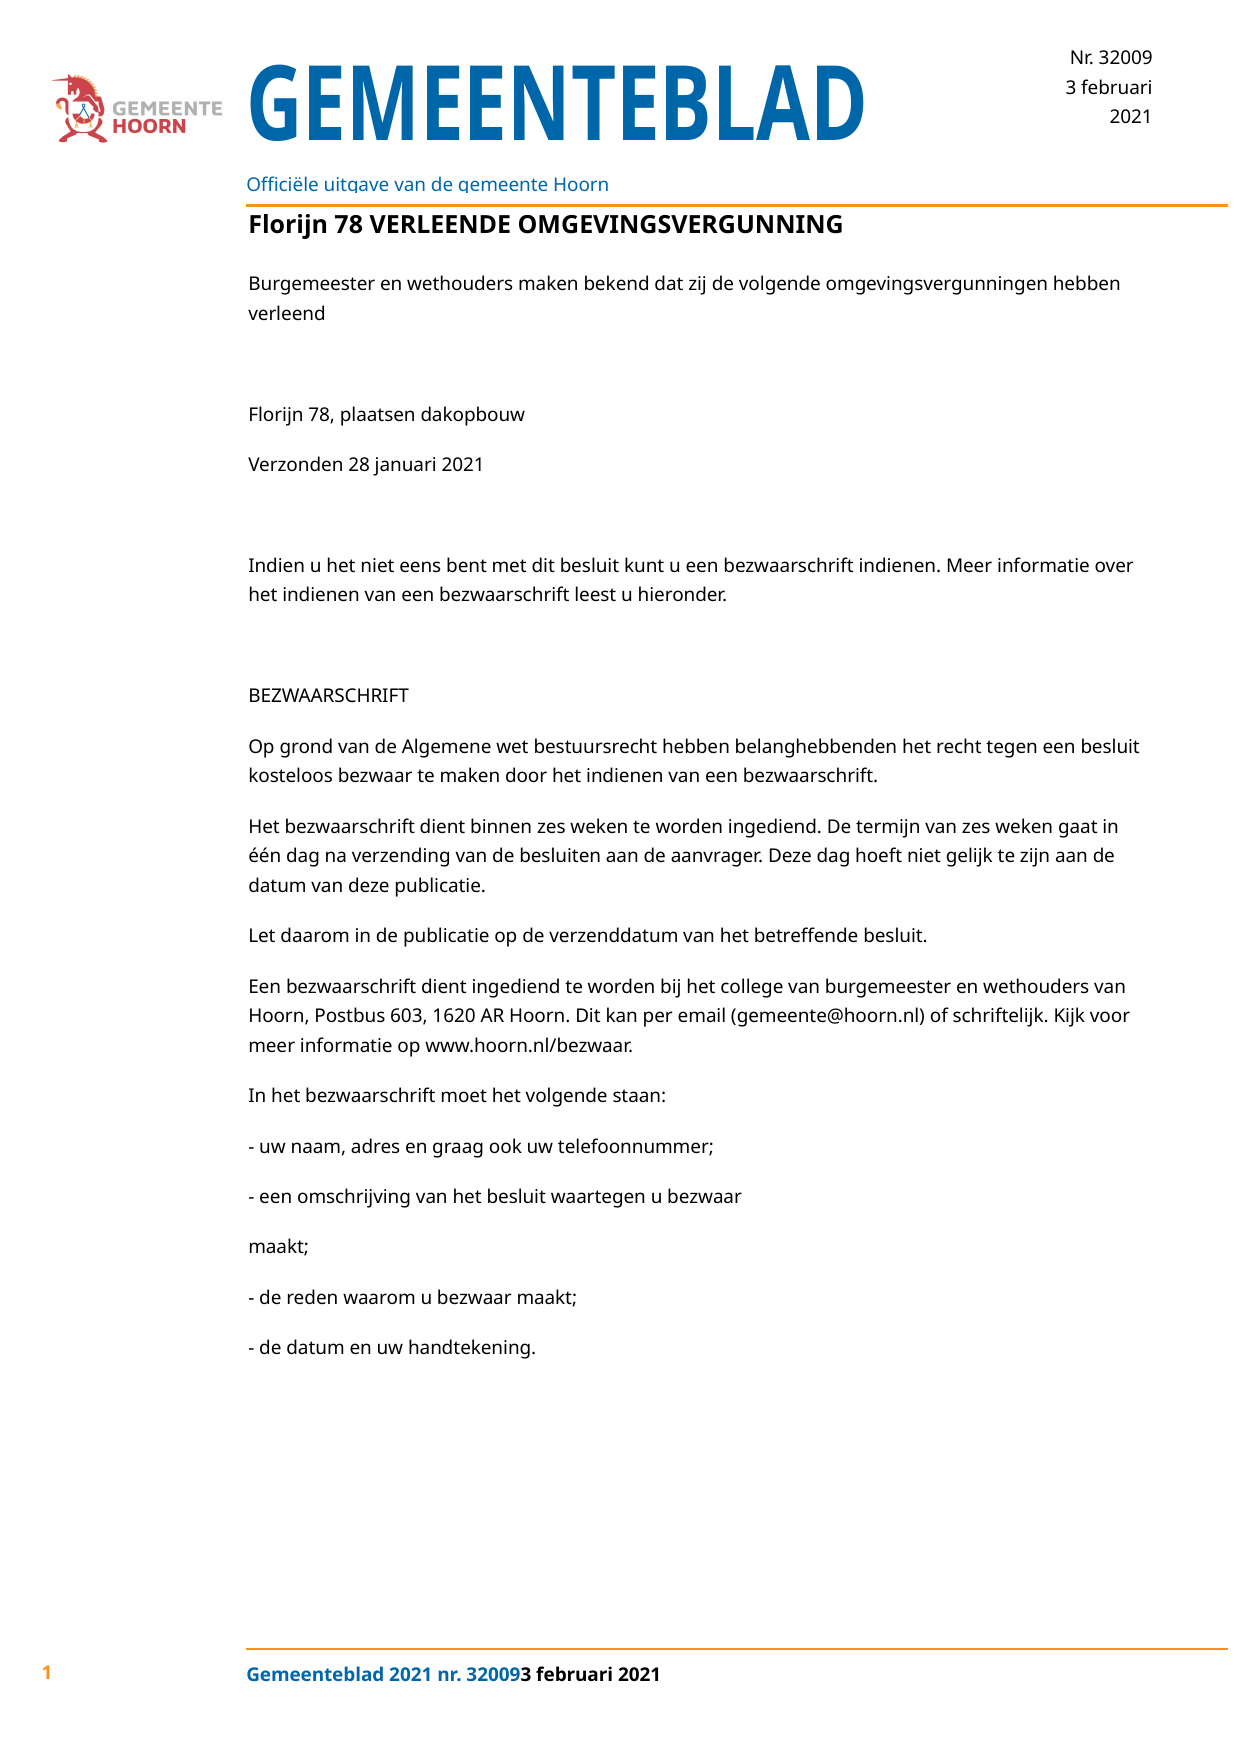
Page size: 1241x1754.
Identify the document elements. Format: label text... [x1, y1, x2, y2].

text Indien u het niet eens bent met dit besluit kunt u een bezwaarschrift indienen. Meer informatie over het indienen van een bezwaarschrift leest u hieronder. [248, 552, 1152, 607]
text Florijn 78 VERLEENDE OMGEVINGSVERGUNNING [248, 207, 1152, 241]
text Florijn 78, plaatsen dakopbouw [248, 401, 1152, 426]
text Een bezwaarschrift dient ingediend te worden bij het college van burgemeester en wethouders van Hoorn, Postbus 603, 1620 AR Hoorn. Dit kan per email (gemeente@hoorn.nl) of schriftelijk. Kijk voor meer informatie op www.hoorn.nl/bezwaar. [248, 973, 1152, 1058]
text maakt; [248, 1234, 1152, 1259]
text Burgemeester en wethouders maken bekend dat zij de volgende omgevingsvergunningen hebben verleend [248, 270, 1152, 326]
text Verzonden 28 januari 2021 [248, 451, 1152, 477]
text BEZWAARSCHRIFT [248, 682, 1152, 708]
picture [41, 47, 231, 172]
text Het bezwaarschrift dient binnen zes weken te worden ingediend. De termijn van zes weken gaat in één dag na verzending van de besluiten aan de aanvrager. Deze dag hoeft niet gelijk te zijn aan de datum van deze publicatie. [248, 813, 1152, 898]
text Let daarom in de publicatie op de verzenddatum van het betreffende besluit. [248, 922, 1152, 948]
text - de datum en uw handtekening. [248, 1334, 1152, 1360]
text - een omschrijving van het besluit waartegen u bezwaar [248, 1183, 1152, 1209]
text - de reden waarom u bezwaar maakt; [248, 1284, 1152, 1310]
text In het bezwaarschrift moet het volgende staan: [248, 1082, 1152, 1108]
text Op grond van de Algemene wet bestuursrecht hebben belanghebbenden het recht tegen een besluit kosteloos bezwaar te maken door het indienen van een bezwaarschrift. [248, 733, 1152, 788]
text - uw naam, adres en graag ook uw telefoonnummer; [248, 1133, 1152, 1158]
